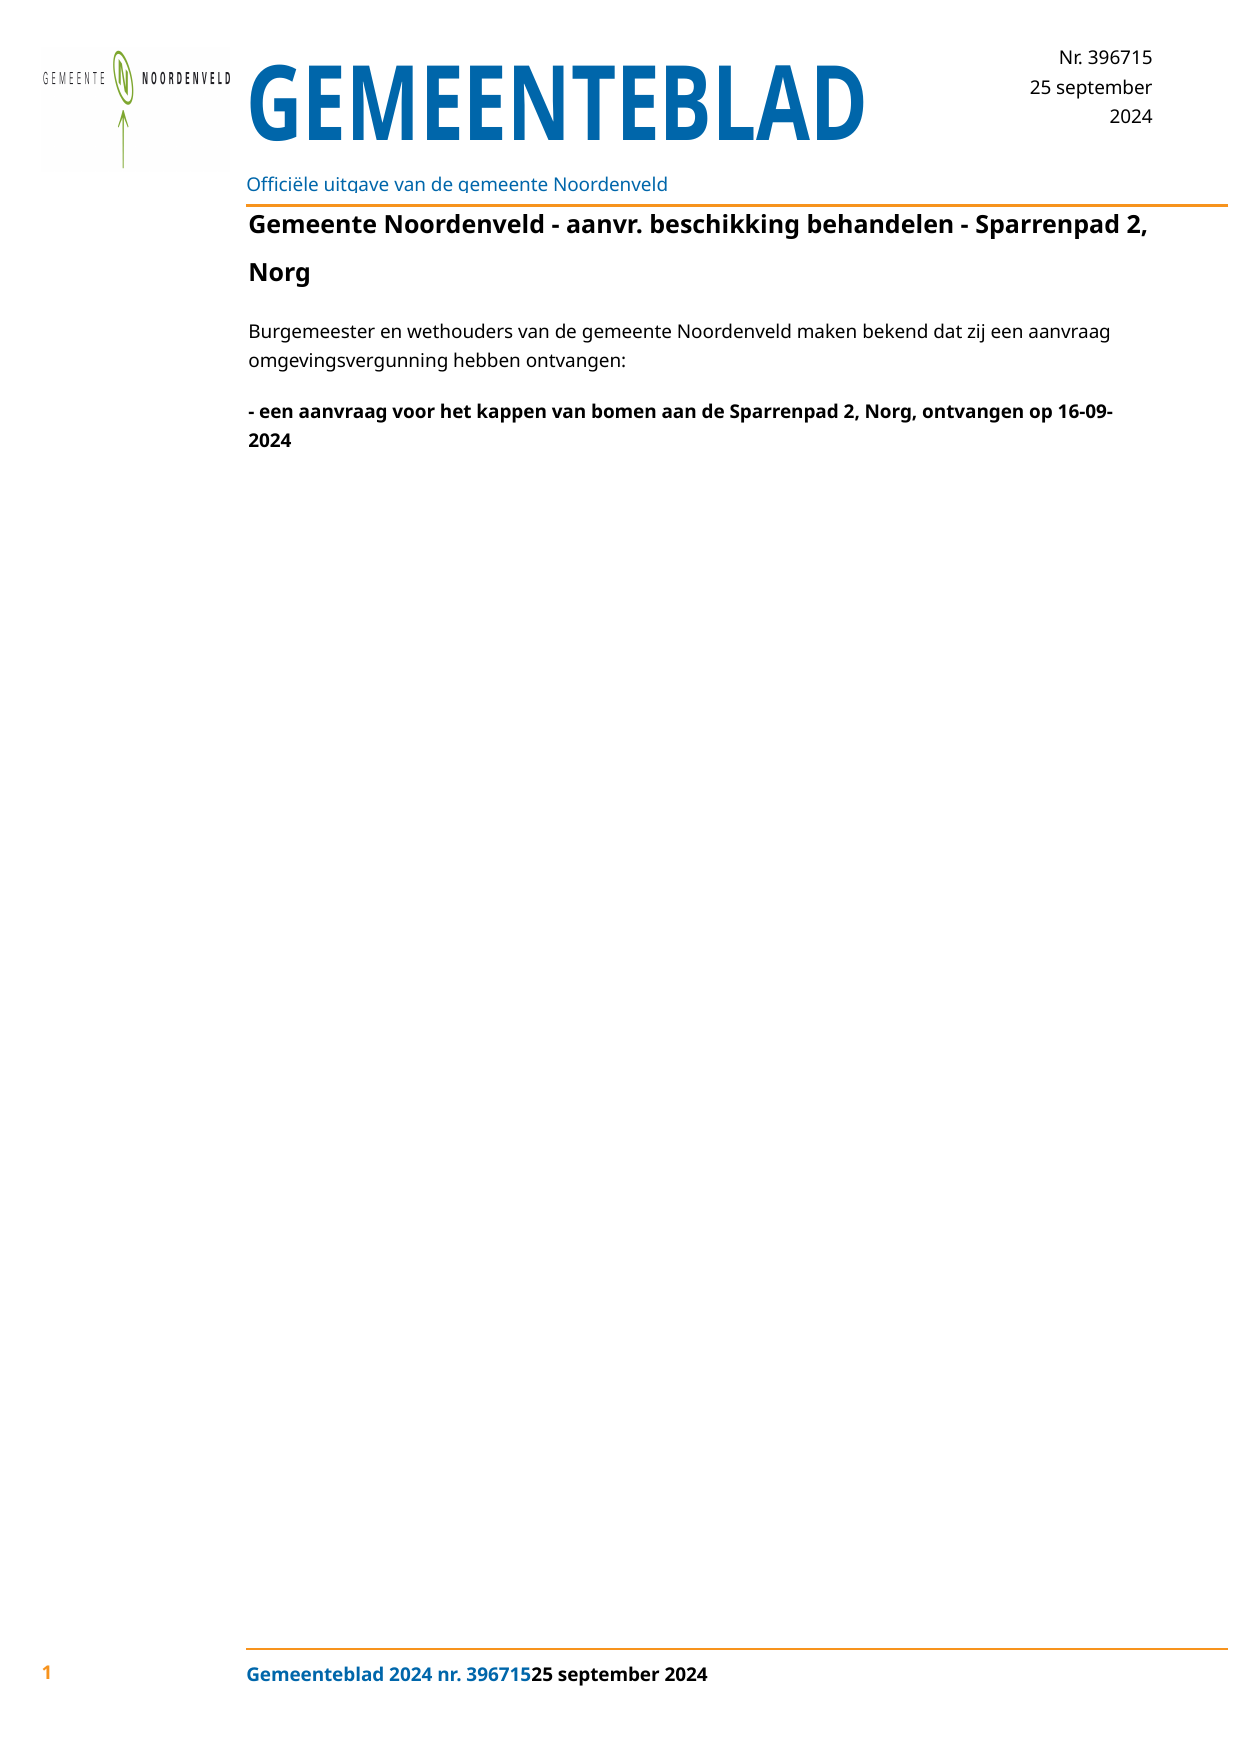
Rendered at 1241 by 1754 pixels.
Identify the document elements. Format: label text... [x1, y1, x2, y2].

text Gemeente Noordenveld - aanvr. beschikking behandelen - Sparrenpad 2, Norg [248, 207, 1152, 288]
text - een aanvraag voor het kappen van bomen aan de Sparrenpad 2, Norg, ontvangen op 16-09-2024 [248, 398, 1152, 453]
picture [41, 47, 231, 172]
text Burgemeester en wethouders van de gemeente Noordenveld maken bekend dat zij een aanvraag omgevingsvergunning hebben ontvangen: [248, 318, 1152, 373]
